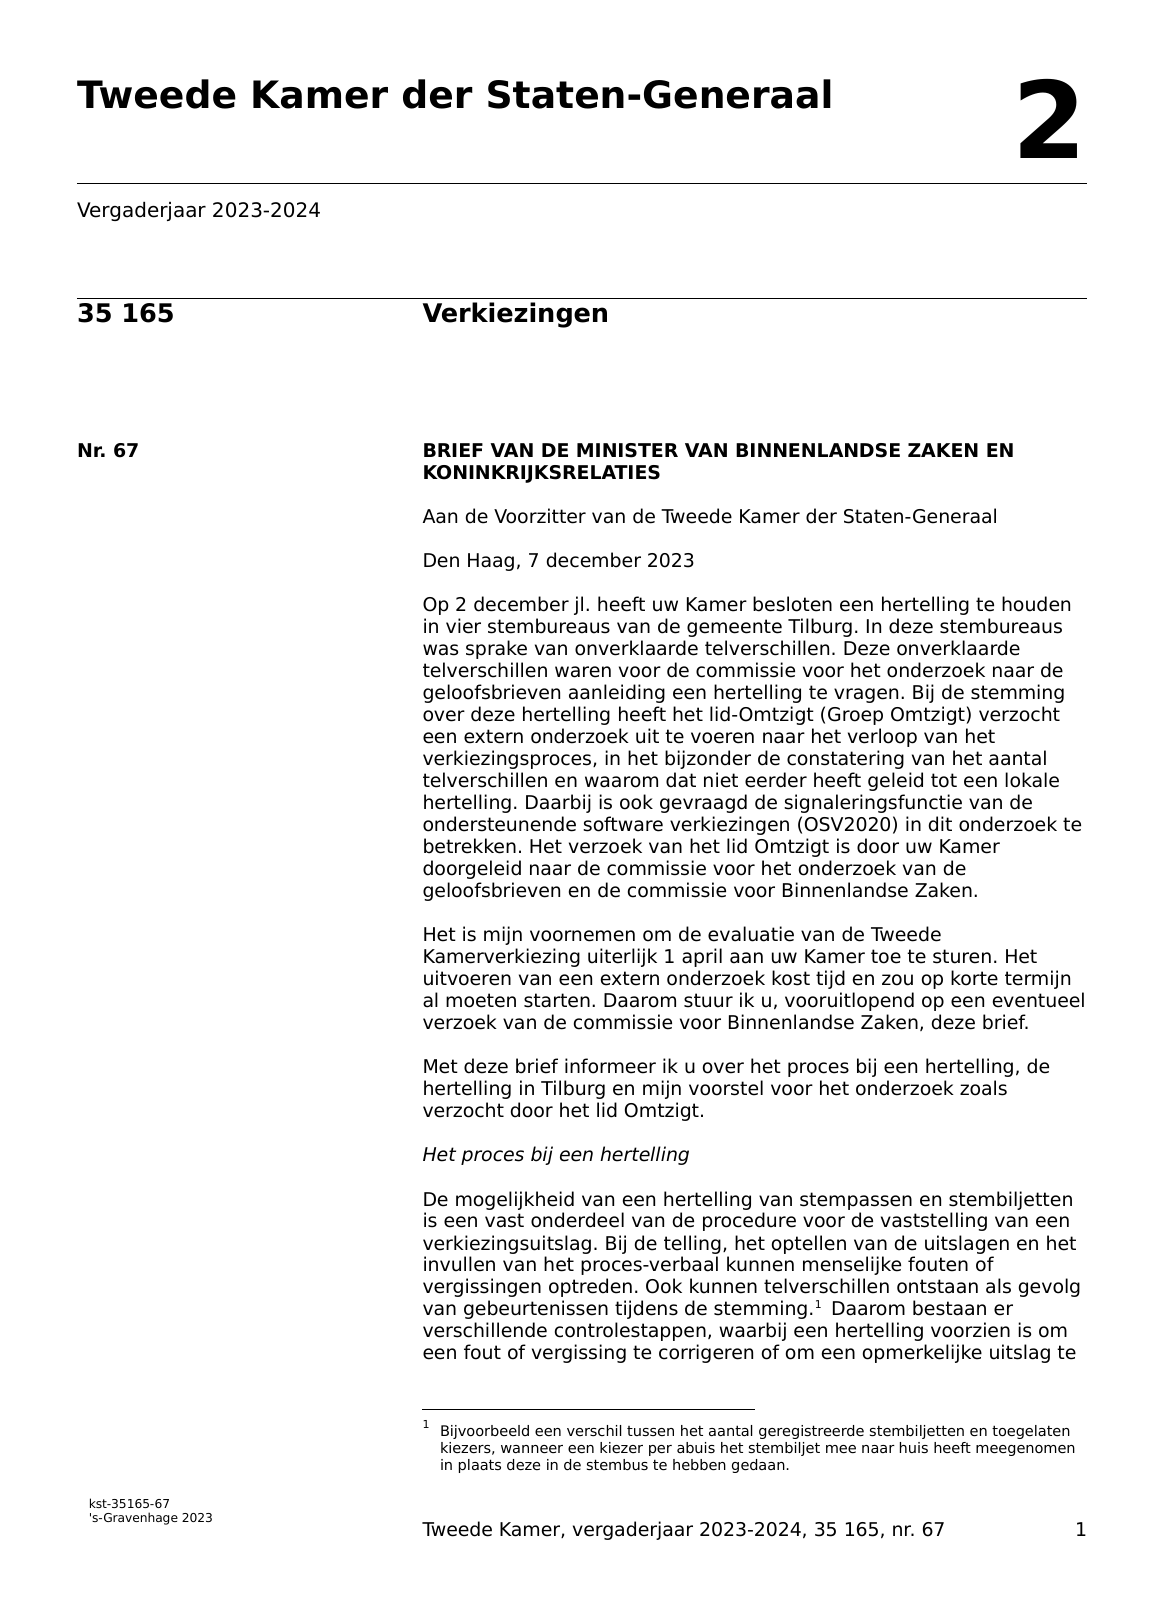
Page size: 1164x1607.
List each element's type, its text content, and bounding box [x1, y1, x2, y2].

text kst-35165-67 [88, 1497, 323, 1511]
text Met deze brief informeer ik u over het proces bij een hertelling, de hertelling in Tilburg en mijn voorstel voor het onderzoek zoals verzocht door het lid Omtzigt. [422, 1056, 1087, 1122]
subtitle Het proces bij een hertelling [422, 1144, 1087, 1166]
text Bijvoorbeeld een verschil tussen het aantal geregistreerde stembiljetten en toegelaten kiezers, wanneer een kiezer per abuis het stembiljet mee naar huis heeft meegenomen in plaats deze in de stembus te hebben gedaan. [422, 1418, 1087, 1474]
text 's-Gravenhage 2023 [88, 1511, 323, 1525]
text De mogelijkheid van een hertelling van stempassen en stembiljetten is een vast onderdeel van de procedure voor de vaststelling van een verkiezingsuitslag. Bij de telling, het optellen van de uitslagen en het invullen van het proces-verbaal kunnen menselijke fouten of vergissingen optreden. Ook kunnen telverschillen ontstaan als gevolg van gebeurtenissen tijdens de stemming. Daarom bestaan er verschillende controlestappen, waarbij een hertelling voorzien is om een fout of vergissing te corrigeren of om een opmerkelijke uitslag te [422, 1188, 1087, 1364]
text Op 2 december jl. heeft uw Kamer besloten een hertelling te houden in vier stembureaus van de gemeente Tilburg. In deze stembureaus was sprake van onverklaarde telverschillen. Deze onverklaarde telverschillen waren voor de commissie voor het onderzoek naar de geloofsbrieven aanleiding een hertelling te vragen. Bij de stemming over deze hertelling heeft het lid-Omtzigt (Groep Omtzigt) verzocht een extern onderzoek uit te voeren naar het verloop van het verkiezingsproces, in het bijzonder de constatering van het aantal telverschillen en waarom dat niet eerder heeft geleid tot een lokale hertelling. Daarbij is ook gevraagd de signaleringsfunctie van de ondersteunende software verkiezingen (OSV2020) in dit onderzoek te betrekken. Het verzoek van het lid Omtzigt is door uw Kamer doorgeleid naar de commissie voor het onderzoek van de geloofsbrieven en de commissie voor Binnenlandse Zaken. [422, 594, 1087, 902]
text Aan de Voorzitter van de Tweede Kamer der Staten-Generaal [422, 506, 1087, 528]
subtitle 35 165 Verkiezingen [77, 299, 1087, 329]
text Het is mijn voornemen om de evaluatie van de Tweede Kamerverkiezing uiterlijk 1 april aan uw Kamer toe te sturen. Het uitvoeren van een extern onderzoek kost tijd en zou op korte termijn al moeten starten. Daarom stuur ik u, vooruitlopend op een eventueel verzoek van de commissie voor Binnenlandse Zaken, deze brief. [422, 924, 1087, 1034]
table_cell Vergaderjaar 2023-2024 [77, 184, 1087, 298]
table_header Tweede Kamer der Staten-Generaal [77, 59, 886, 183]
subtitle Nr. 67 BRIEF VAN DE MINISTER VAN BINNENLANDSE ZAKEN EN KONINKRIJKSRELATIES [77, 440, 1087, 484]
text Den Haag, 7 december 2023 [422, 550, 1087, 572]
table_header 2 [886, 59, 1087, 183]
